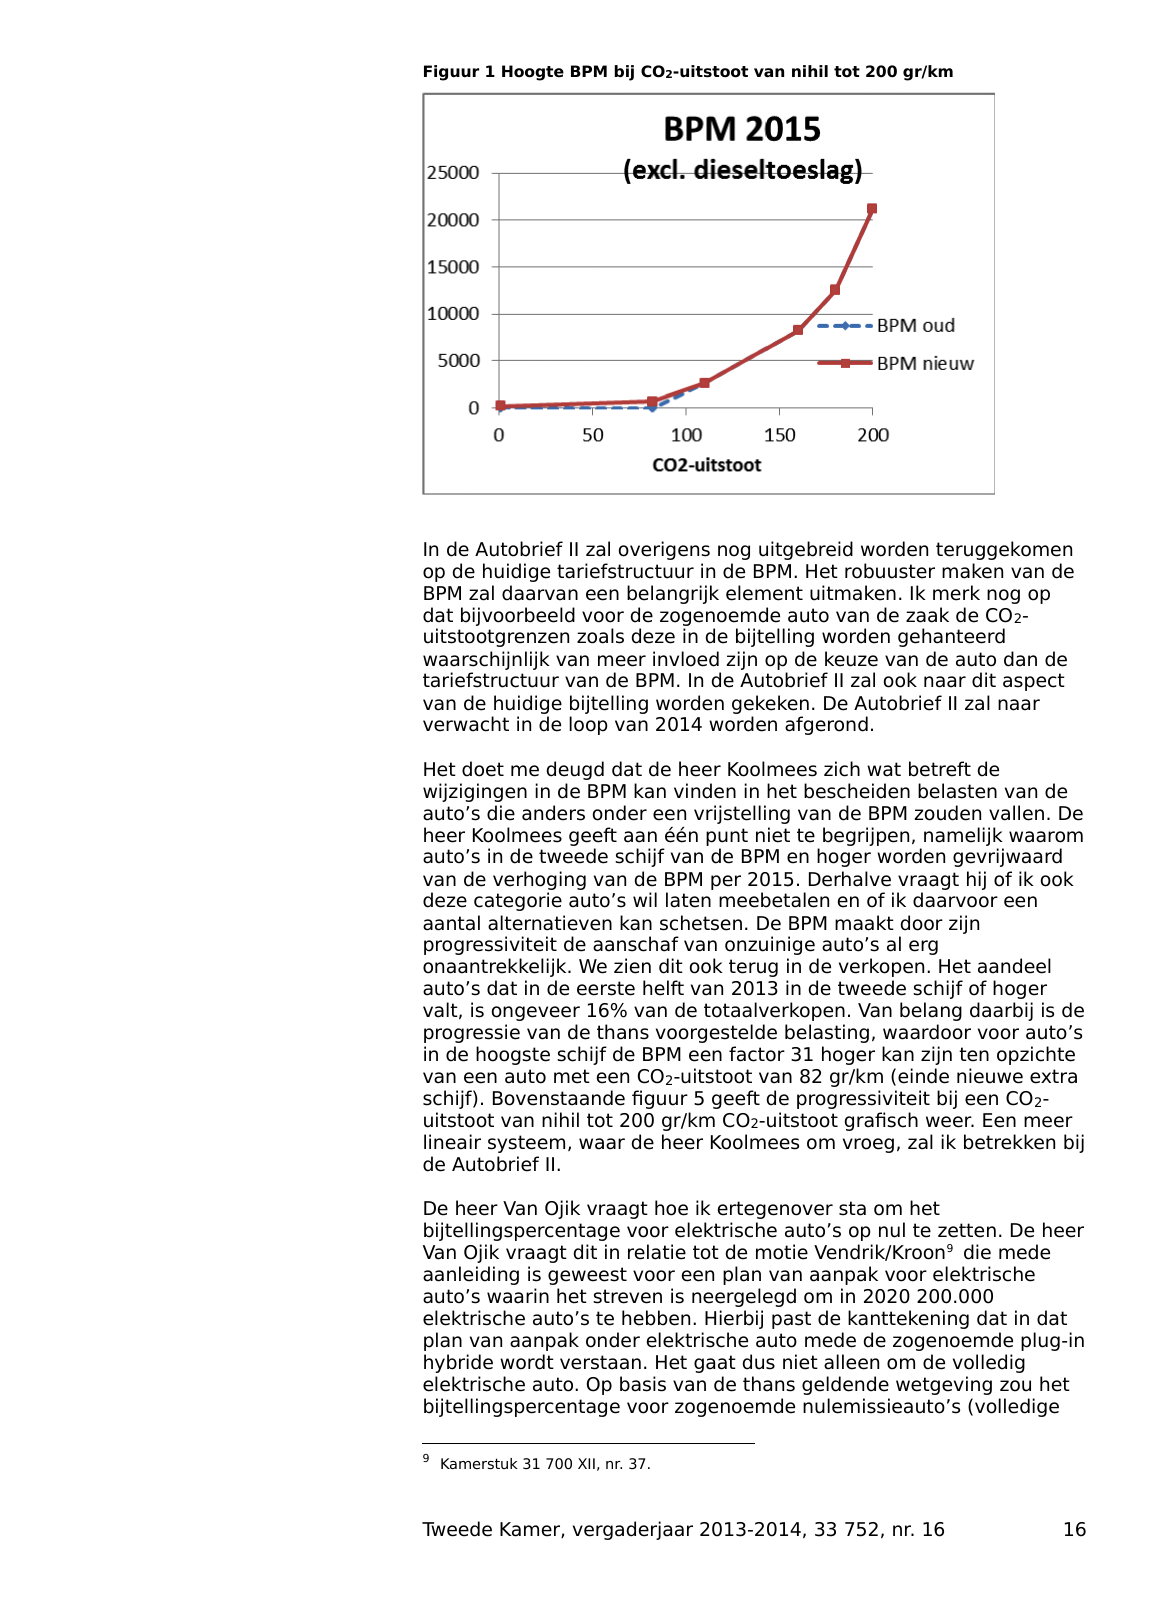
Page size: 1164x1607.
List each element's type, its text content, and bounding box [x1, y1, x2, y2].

text In de Autobrief II zal overigens nog uitgebreid worden teruggekomen op de huidige tariefstructuur in de BPM. Het robuuster maken van de BPM zal daarvan een belangrijk element uitmaken. Ik merk nog op dat bijvoorbeeld voor de zogenoemde auto van de zaak de CO2-uitstootgrenzen zoals deze in de bijtelling worden gehanteerd waarschijnlijk van meer invloed zijn op de keuze van de auto dan de tariefstructuur van de BPM. In de Autobrief II zal ook naar dit aspect van de huidige bijtelling worden gekeken. De Autobrief II zal naar verwacht in de loop van 2014 worden afgerond. [422, 538, 1087, 736]
text De heer Van Ojik vraagt hoe ik ertegenover sta om het bijtellingspercentage voor elektrische auto’s op nul te zetten. De heer Van Ojik vraagt dit in relatie tot de motie Vendrik/Kroon die mede aanleiding is geweest voor een plan van aanpak voor elektrische auto’s waarin het streven is neergelegd om in 2020 200.000 elektrische auto’s te hebben. Hierbij past de kanttekening dat in dat plan van aanpak onder elektrische auto mede de zogenoemde plug-in hybride wordt verstaan. Het gaat dus niet alleen om de volledig elektrische auto. Op basis van de thans geldende wetgeving zou het bijtellingspercentage voor zogenoemde nulemissieauto’s (volledige [422, 1198, 1087, 1418]
text Het doet me deugd dat de heer Koolmees zich wat betreft de wijzigingen in de BPM kan vinden in het bescheiden belasten van de auto’s die anders onder een vrijstelling van de BPM zouden vallen. De heer Koolmees geeft aan één punt niet te begrijpen, namelijk waarom auto’s in de tweede schijf van de BPM en hoger worden gevrijwaard van de verhoging van de BPM per 2015. Derhalve vraagt hij of ik ook deze categorie auto’s wil laten meebetalen en of ik daarvoor een aantal alternatieven kan schetsen. De BPM maakt door zijn progressiviteit de aanschaf van onzuinige auto’s al erg onaantrekkelijk. We zien dit ook terug in de verkopen. Het aandeel auto’s dat in de eerste helft van 2013 in de tweede schijf of hoger valt, is ongeveer 16% van de totaalverkopen. Van belang daarbij is de progressie van de thans voorgestelde belasting, waardoor voor auto’s in de hoogste schijf de BPM een factor 31 hoger kan zijn ten opzichte van een auto met een CO2-uitstoot van 82 gr/km (einde nieuwe extra schijf). Bovenstaande figuur 5 geeft de progressiviteit bij een CO2-uitstoot van nihil tot 200 gr/km CO2-uitstoot grafisch weer. Een meer lineair systeem, waar de heer Koolmees om vroeg, zal ik betrekken bij de Autobrief II. [422, 758, 1087, 1176]
text Kamerstuk 31 700 XII, nr. 37. [422, 1452, 1087, 1474]
text Figuur 1 Hoogte BPM bij CO2-uitstoot van nihil tot 200 gr/km [422, 63, 995, 81]
picture [422, 92, 995, 495]
